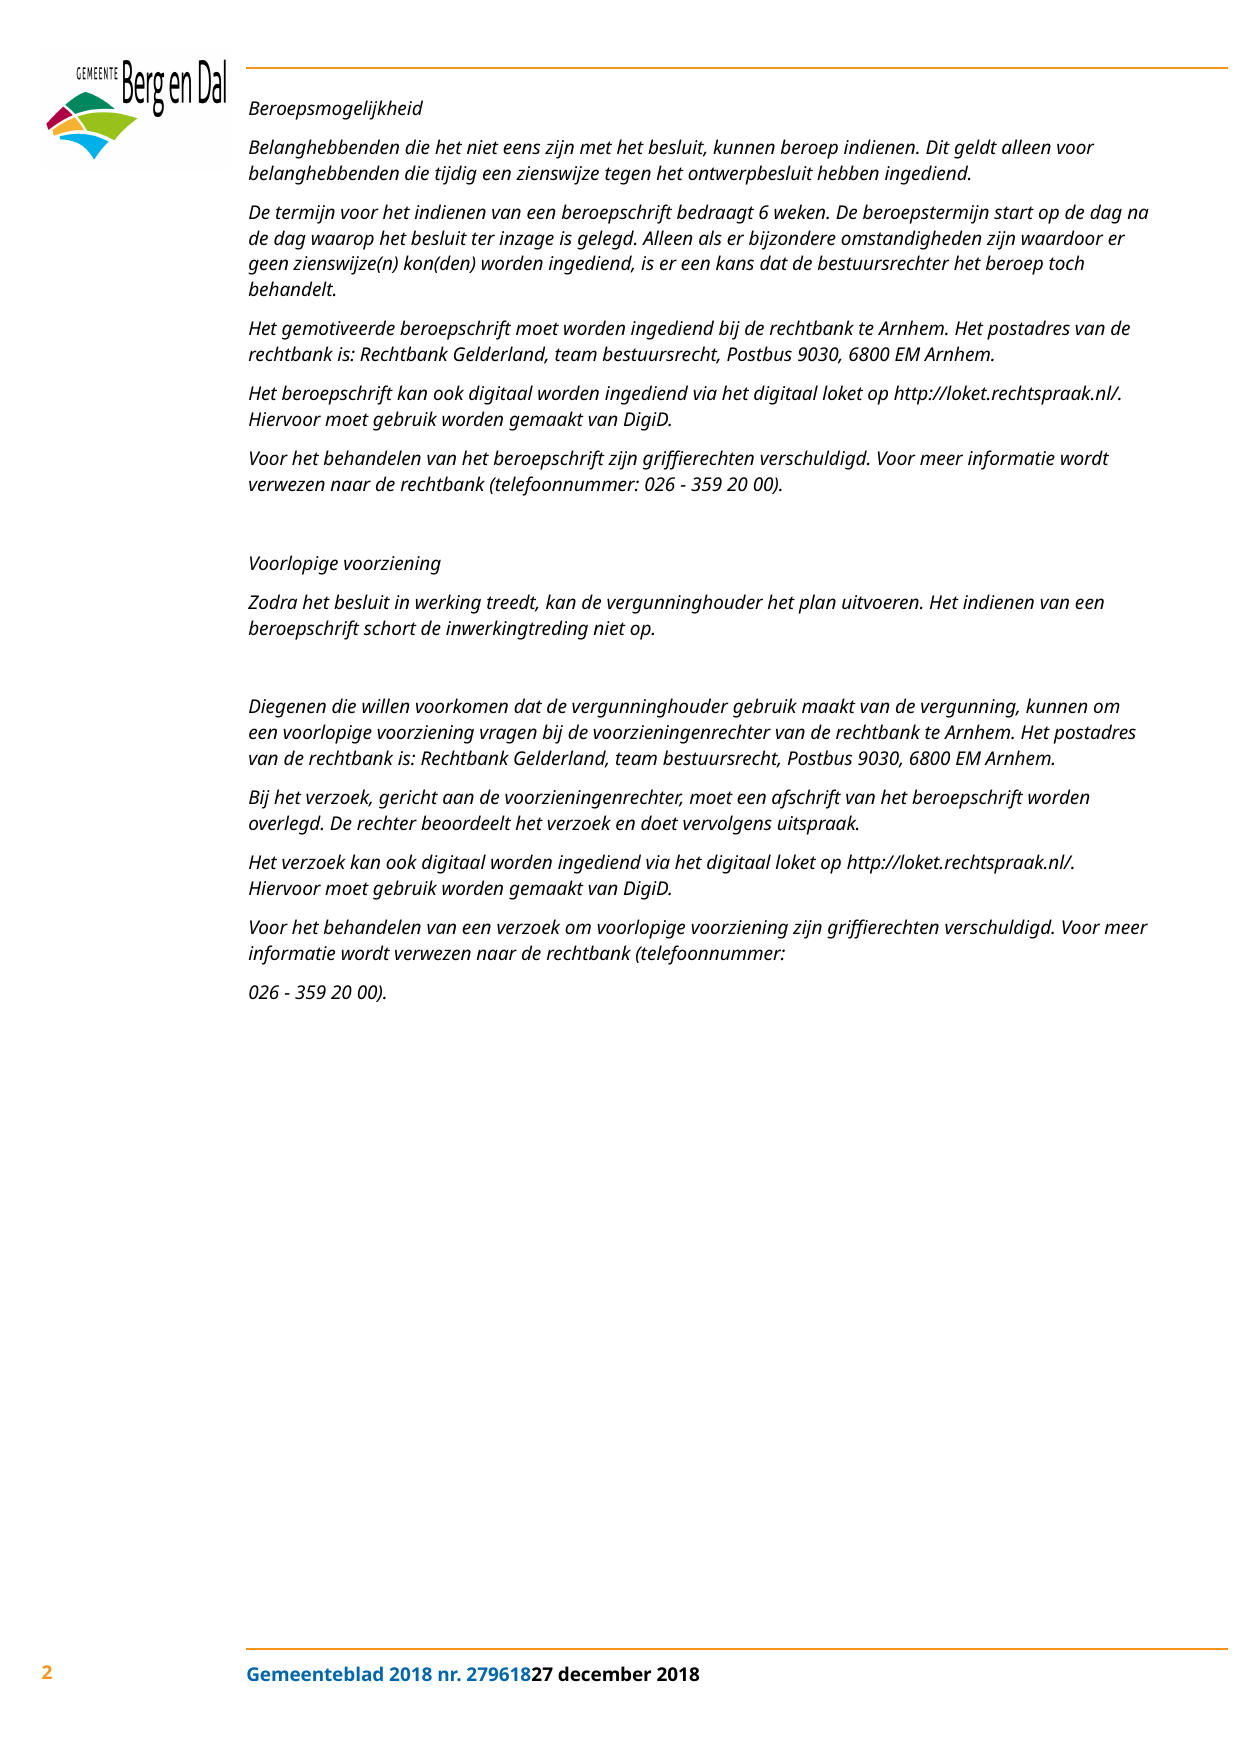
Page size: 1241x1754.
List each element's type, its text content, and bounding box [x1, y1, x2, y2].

picture [41, 47, 231, 172]
text Bij het verzoek, gericht aan de voorzieningenrechter, moet een afschrift van het beroepschrift worden overlegd. De rechter beoordeelt het verzoek en doet vervolgens uitspraak. [248, 784, 1152, 836]
text Zodra het besluit in werking treedt, kan de vergunninghouder het plan uitvoeren. Het indienen van een beroepschrift schort de inwerkingtreding niet op. [248, 589, 1152, 641]
text Beroepsmogelijkheid [248, 95, 1152, 121]
text 026 - 359 20 00). [248, 979, 1152, 1005]
text Het beroepschrift kan ook digitaal worden ingediend via het digitaal loket op http://loket.rechtspraak.nl/. Hiervoor moet gebruik worden gemaakt van DigiD. [248, 381, 1152, 432]
text Diegenen die willen voorkomen dat de vergunninghouder gebruik maakt van de vergunning, kunnen om een voorlopige voorziening vragen bij de voorzieningenrechter van de rechtbank te Arnhem. Het postadres van de rechtbank is: Rechtbank Gelderland, team bestuursrecht, Postbus 9030, 6800 EM Arnhem. [248, 693, 1152, 771]
text Het gemotiveerde beroepschrift moet worden ingediend bij de rechtbank te Arnhem. Het postadres van de rechtbank is: Rechtbank Gelderland, team bestuursrecht, Postbus 9030, 6800 EM Arnhem. [248, 316, 1152, 367]
text Voor het behandelen van een verzoek om voorlopige voorziening zijn griffierechten verschuldigd. Voor meer informatie wordt verwezen naar de rechtbank (telefoonnummer: [248, 914, 1152, 966]
text Voor het behandelen van het beroepschrift zijn griffierechten verschuldigd. Voor meer informatie wordt verwezen naar de rechtbank (telefoonnummer: 026 - 359 20 00). [248, 446, 1152, 497]
text Voorlopige voorziening [248, 550, 1152, 576]
text De termijn voor het indienen van een beroepschrift bedraagt 6 weken. De beroepstermijn start op de dag na de dag waarop het besluit ter inzage is gelegd. Alleen als er bijzondere omstandigheden zijn waardoor er geen zienswijze(n) kon(den) worden ingediend, is er een kans dat de bestuursrechter het beroep toch behandelt. [248, 199, 1152, 302]
text Het verzoek kan ook digitaal worden ingediend via het digitaal loket op http://loket.rechtspraak.nl/. Hiervoor moet gebruik worden gemaakt van DigiD. [248, 849, 1152, 901]
text Belanghebbenden die het niet eens zijn met het besluit, kunnen beroep indienen. Dit geldt alleen voor belanghebbenden die tijdig een zienswijze tegen het ontwerpbesluit hebben ingediend. [248, 134, 1152, 186]
